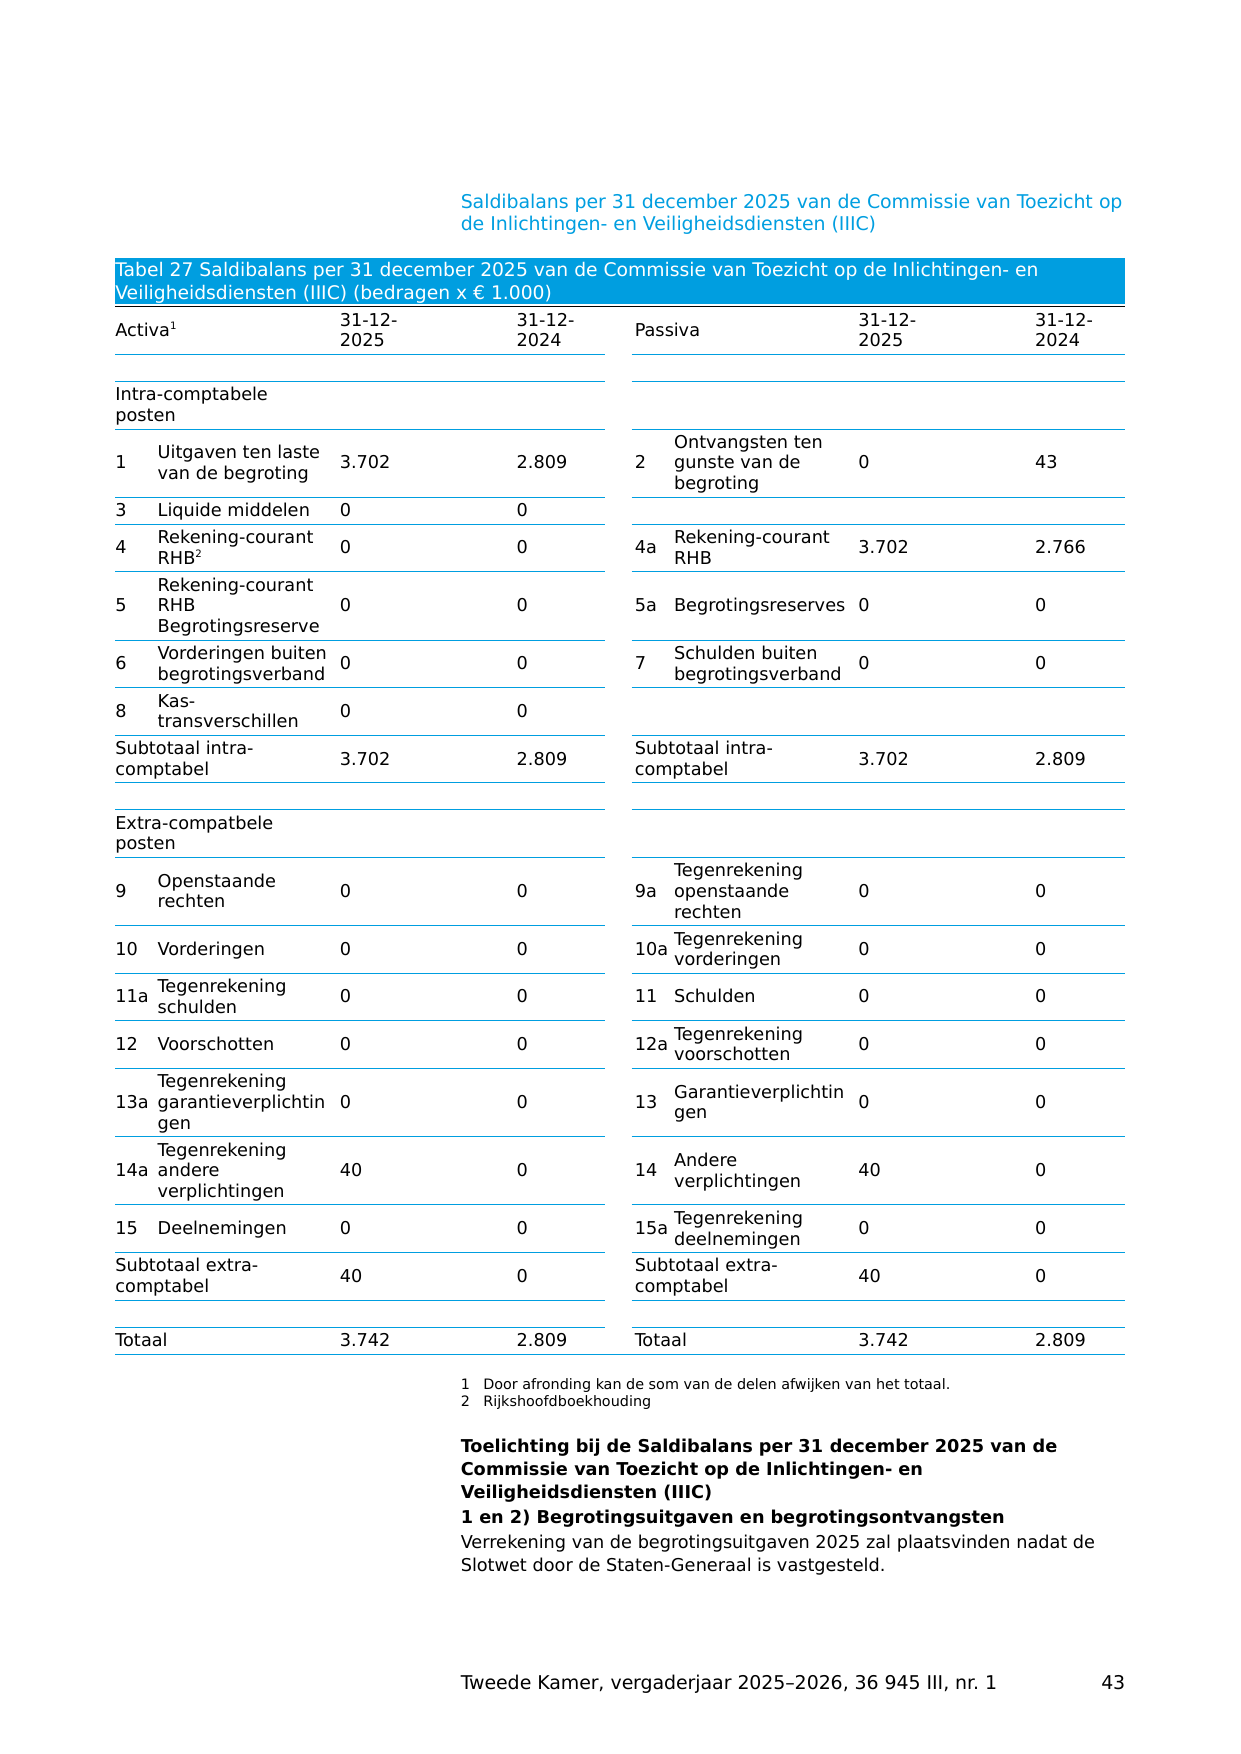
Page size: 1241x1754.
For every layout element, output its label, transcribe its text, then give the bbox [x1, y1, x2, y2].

table_cell [855, 688, 947, 735]
table_cell 40 [337, 1253, 428, 1299]
table_cell [947, 926, 1032, 973]
table_cell Garantieverplichtingen [671, 1069, 855, 1136]
list Door afronding kan de som van de delen afwijken van het totaal. [461, 1376, 1125, 1393]
table_cell Tegenrekening garantieverplichtingen [155, 1069, 337, 1136]
table_cell Vorderingen buiten begrotingsverband [155, 641, 337, 687]
table_cell 0 [855, 641, 947, 687]
table_cell Rekening-courant RHB [671, 525, 855, 571]
table_cell 0 [1032, 974, 1125, 1020]
table_cell Rekening-courant RHB2 [155, 525, 337, 571]
table_cell [947, 1137, 1032, 1204]
table_cell [429, 1205, 513, 1252]
table_cell 0 [855, 572, 947, 639]
table_cell 0 [1032, 572, 1125, 639]
table_cell 15 [115, 1205, 154, 1252]
table_cell [855, 1301, 947, 1327]
table_cell 0 [855, 926, 947, 973]
table_cell 0 [514, 1137, 605, 1204]
table_cell Tegenrekening schulden [155, 974, 337, 1020]
table_cell Subtotaal extra-comptabel [632, 1253, 855, 1299]
table_cell 4a [632, 525, 671, 571]
table_cell 0 [855, 1205, 947, 1252]
table_cell 2.809 [514, 430, 605, 497]
table_cell [514, 355, 605, 381]
table_cell 10 [115, 926, 154, 973]
table_cell [429, 1301, 513, 1327]
table_cell 0 [337, 498, 428, 524]
table_cell 10a [632, 926, 671, 973]
table_cell Tegenrekening deelnemingen [671, 1205, 855, 1252]
table_cell [947, 974, 1032, 1020]
table_cell 5 [115, 572, 154, 639]
table_cell 0 [514, 498, 605, 524]
table_cell 2.809 [514, 736, 605, 782]
table_cell [115, 1301, 154, 1327]
table_cell 1 [115, 430, 154, 497]
table_cell [1032, 810, 1125, 857]
table_cell [947, 498, 1032, 524]
table_cell [155, 783, 337, 809]
table_cell Rekening-courant RHB Begrotingsreserve [155, 572, 337, 639]
table_cell [671, 783, 855, 809]
table_cell 2.766 [1032, 525, 1125, 571]
table_cell [1032, 355, 1125, 381]
table_cell [155, 1301, 337, 1327]
table_cell [337, 355, 428, 381]
table_cell [1032, 688, 1125, 735]
table_cell [429, 858, 513, 925]
table_cell 0 [337, 525, 428, 571]
title Saldibalans per 31 december 2025 van de Commissie van Toezicht op de Inlichtingen- en Veiligheidsdiensten (IIIC) [461, 191, 1125, 235]
table_cell [429, 736, 513, 782]
table_cell 0 [514, 1253, 605, 1299]
table_cell [514, 810, 605, 857]
table_cell [1032, 382, 1125, 428]
table_cell 2.809 [514, 1328, 605, 1353]
table_cell 0 [514, 641, 605, 687]
table_cell [605, 307, 632, 1353]
table_cell Begrotingsreserves [671, 572, 855, 639]
table_cell 7 [632, 641, 671, 687]
table_cell 3.702 [855, 525, 947, 571]
table_cell 0 [514, 974, 605, 1020]
table_cell [947, 1301, 1032, 1327]
table_cell Vorderingen [155, 926, 337, 973]
table_cell [671, 498, 855, 524]
table_cell 43 [1032, 430, 1125, 497]
table_cell Totaal [115, 1328, 337, 1353]
table_cell Uitgaven ten laste van de begroting [155, 430, 337, 497]
table_cell [947, 572, 1032, 639]
table_cell 0 [514, 525, 605, 571]
table_cell 0 [337, 572, 428, 639]
table_cell 2.809 [1032, 1328, 1125, 1353]
table_cell [429, 498, 513, 524]
table_cell [429, 974, 513, 1020]
table_cell [855, 810, 947, 857]
table_cell [337, 810, 428, 857]
table_cell [947, 1069, 1032, 1136]
table_cell 8 [115, 688, 154, 735]
text Verrekening van de begrotingsuitgaven 2025 zal plaatsvinden nadat de Slotwet door de Staten-Generaal is vastgesteld. [461, 1530, 1125, 1576]
table_cell [632, 688, 671, 735]
table_cell [155, 355, 337, 381]
table_cell 9 [115, 858, 154, 925]
table_cell 0 [514, 572, 605, 639]
table_cell 0 [337, 926, 428, 973]
table_cell Ontvangsten ten gunste van de begroting [671, 430, 855, 497]
table_cell [1032, 1301, 1125, 1327]
table_cell Totaal [632, 1328, 855, 1353]
table_cell Andere verplichtingen [671, 1137, 855, 1204]
table_cell 0 [337, 974, 428, 1020]
table_cell Subtotaal intra-comptabel [115, 736, 337, 782]
table_cell 31-12-2025 [855, 307, 947, 354]
text 1 en 2) Begrotingsuitgaven en begrotingsontvangsten [461, 1505, 1125, 1528]
table_cell [429, 382, 513, 428]
table_cell 9a [632, 858, 671, 925]
table_cell [947, 858, 1032, 925]
table_cell 12 [115, 1021, 154, 1068]
table_cell [947, 1253, 1032, 1299]
table_cell [947, 382, 1032, 428]
table_cell 4 [115, 525, 154, 571]
table_cell [115, 783, 154, 809]
table_cell [632, 783, 671, 809]
table_cell 0 [337, 1021, 428, 1068]
table_cell 0 [337, 688, 428, 735]
table_cell 0 [855, 1069, 947, 1136]
table_cell 0 [1032, 1253, 1125, 1299]
table_cell Voorschotten [155, 1021, 337, 1068]
table_cell 0 [855, 1021, 947, 1068]
table_cell [947, 641, 1032, 687]
table_cell 0 [514, 1021, 605, 1068]
table_cell [429, 525, 513, 571]
table_cell 0 [514, 688, 605, 735]
table_cell Extra-compatbele posten [115, 810, 337, 857]
table_cell [115, 355, 154, 381]
table_cell 31-12-2025 [337, 307, 428, 354]
table_cell 5a [632, 572, 671, 639]
table_cell 0 [855, 974, 947, 1020]
table_cell Intra-comptabele posten [115, 382, 337, 428]
table_cell [632, 1301, 671, 1327]
table_cell 0 [337, 641, 428, 687]
table_cell [947, 810, 1032, 857]
table_cell Subtotaal extra-comptabel [115, 1253, 337, 1299]
table_cell [429, 1069, 513, 1136]
table_cell 0 [514, 1069, 605, 1136]
list Rijkshoofdboekhouding [461, 1393, 1125, 1409]
table_cell Tegenrekening openstaande rechten [671, 858, 855, 925]
table_cell 0 [514, 1205, 605, 1252]
table_cell Schulden [671, 974, 855, 1020]
table_cell [855, 382, 947, 428]
table_cell 3.742 [337, 1328, 428, 1353]
table_cell 0 [1032, 641, 1125, 687]
table_cell [632, 355, 671, 381]
table_cell Activa1 [115, 307, 337, 354]
table_cell [632, 498, 671, 524]
table_cell [429, 1253, 513, 1299]
table_cell [429, 688, 513, 735]
table_cell [1032, 498, 1125, 524]
table_cell [514, 783, 605, 809]
table_cell Deelnemingen [155, 1205, 337, 1252]
table_cell [632, 810, 855, 857]
table_cell [429, 1137, 513, 1204]
table_cell [855, 498, 947, 524]
table_cell 2 [632, 430, 671, 497]
table_cell [429, 783, 513, 809]
table_cell 0 [337, 1205, 428, 1252]
table_cell 40 [855, 1137, 947, 1204]
table_cell [429, 926, 513, 973]
table_cell [429, 430, 513, 497]
table_cell [947, 355, 1032, 381]
table_cell [947, 688, 1032, 735]
table_cell [855, 355, 947, 381]
table_cell 12a [632, 1021, 671, 1068]
table_cell [947, 525, 1032, 571]
table_cell 0 [1032, 926, 1125, 973]
table_cell 3 [115, 498, 154, 524]
table_cell [947, 783, 1032, 809]
table_cell 0 [514, 858, 605, 925]
table_cell 13 [632, 1069, 671, 1136]
text Toelichting bij de Saldibalans per 31 december 2025 van de Commissie van Toezicht op de Inlichtingen- en Veiligheidsdiensten (IIIC) [461, 1434, 1125, 1503]
table_cell 15a [632, 1205, 671, 1252]
table_cell 2.809 [1032, 736, 1125, 782]
table_cell 0 [1032, 1205, 1125, 1252]
table_cell Openstaande rechten [155, 858, 337, 925]
table_cell [337, 783, 428, 809]
table_cell 3.742 [855, 1328, 947, 1353]
table_cell [671, 688, 855, 735]
table_cell 0 [1032, 1021, 1125, 1068]
table_cell 13a [115, 1069, 154, 1136]
table_cell 0 [1032, 1069, 1125, 1136]
table_cell Subtotaal intra-comptabel [632, 736, 855, 782]
table_cell 6 [115, 641, 154, 687]
table_cell [632, 382, 855, 428]
table_cell Liquide middelen [155, 498, 337, 524]
table_cell Schulden buiten begrotingsverband [671, 641, 855, 687]
table_cell 3.702 [337, 430, 428, 497]
table_cell 14a [115, 1137, 154, 1204]
table_cell Tegenrekening voorschotten [671, 1021, 855, 1068]
table_cell 14 [632, 1137, 671, 1204]
table_cell [337, 1301, 428, 1327]
table_cell 31-12-2024 [1032, 307, 1125, 354]
table_cell [947, 736, 1032, 782]
table_cell 3.702 [337, 736, 428, 782]
table_cell [337, 382, 428, 428]
table_cell [1032, 783, 1125, 809]
table_cell [429, 572, 513, 639]
table_cell 0 [514, 926, 605, 973]
table_cell [514, 382, 605, 428]
table_cell 11a [115, 974, 154, 1020]
table_cell [855, 783, 947, 809]
table_cell Kas-transverschillen [155, 688, 337, 735]
table_cell 0 [1032, 1137, 1125, 1204]
table_cell [115, 1355, 154, 1376]
table_cell [947, 1328, 1032, 1353]
table_cell Tegenrekening andere verplichtingen [155, 1137, 337, 1204]
table_cell [671, 355, 855, 381]
table_cell 11 [632, 974, 671, 1020]
table_cell [947, 430, 1032, 497]
table_cell [429, 307, 513, 354]
table_cell [947, 1205, 1032, 1252]
table_cell 0 [1032, 858, 1125, 925]
table_cell 31-12-2024 [514, 307, 605, 354]
table_cell 40 [855, 1253, 947, 1299]
table_cell [429, 1021, 513, 1068]
table_cell [429, 641, 513, 687]
table_cell [429, 355, 513, 381]
table_cell Tegenrekening vorderingen [671, 926, 855, 973]
table_cell [947, 307, 1032, 354]
table_cell 0 [337, 858, 428, 925]
table_cell [947, 1021, 1032, 1068]
table_cell [514, 1301, 605, 1327]
table_cell 0 [855, 858, 947, 925]
table_cell 0 [855, 430, 947, 497]
table_cell 0 [337, 1069, 428, 1136]
table_cell Passiva [632, 307, 855, 354]
table_cell [671, 1301, 855, 1327]
table_cell [429, 1328, 513, 1353]
table_cell 40 [337, 1137, 428, 1204]
table_cell 3.702 [855, 736, 947, 782]
table_cell [429, 810, 513, 857]
